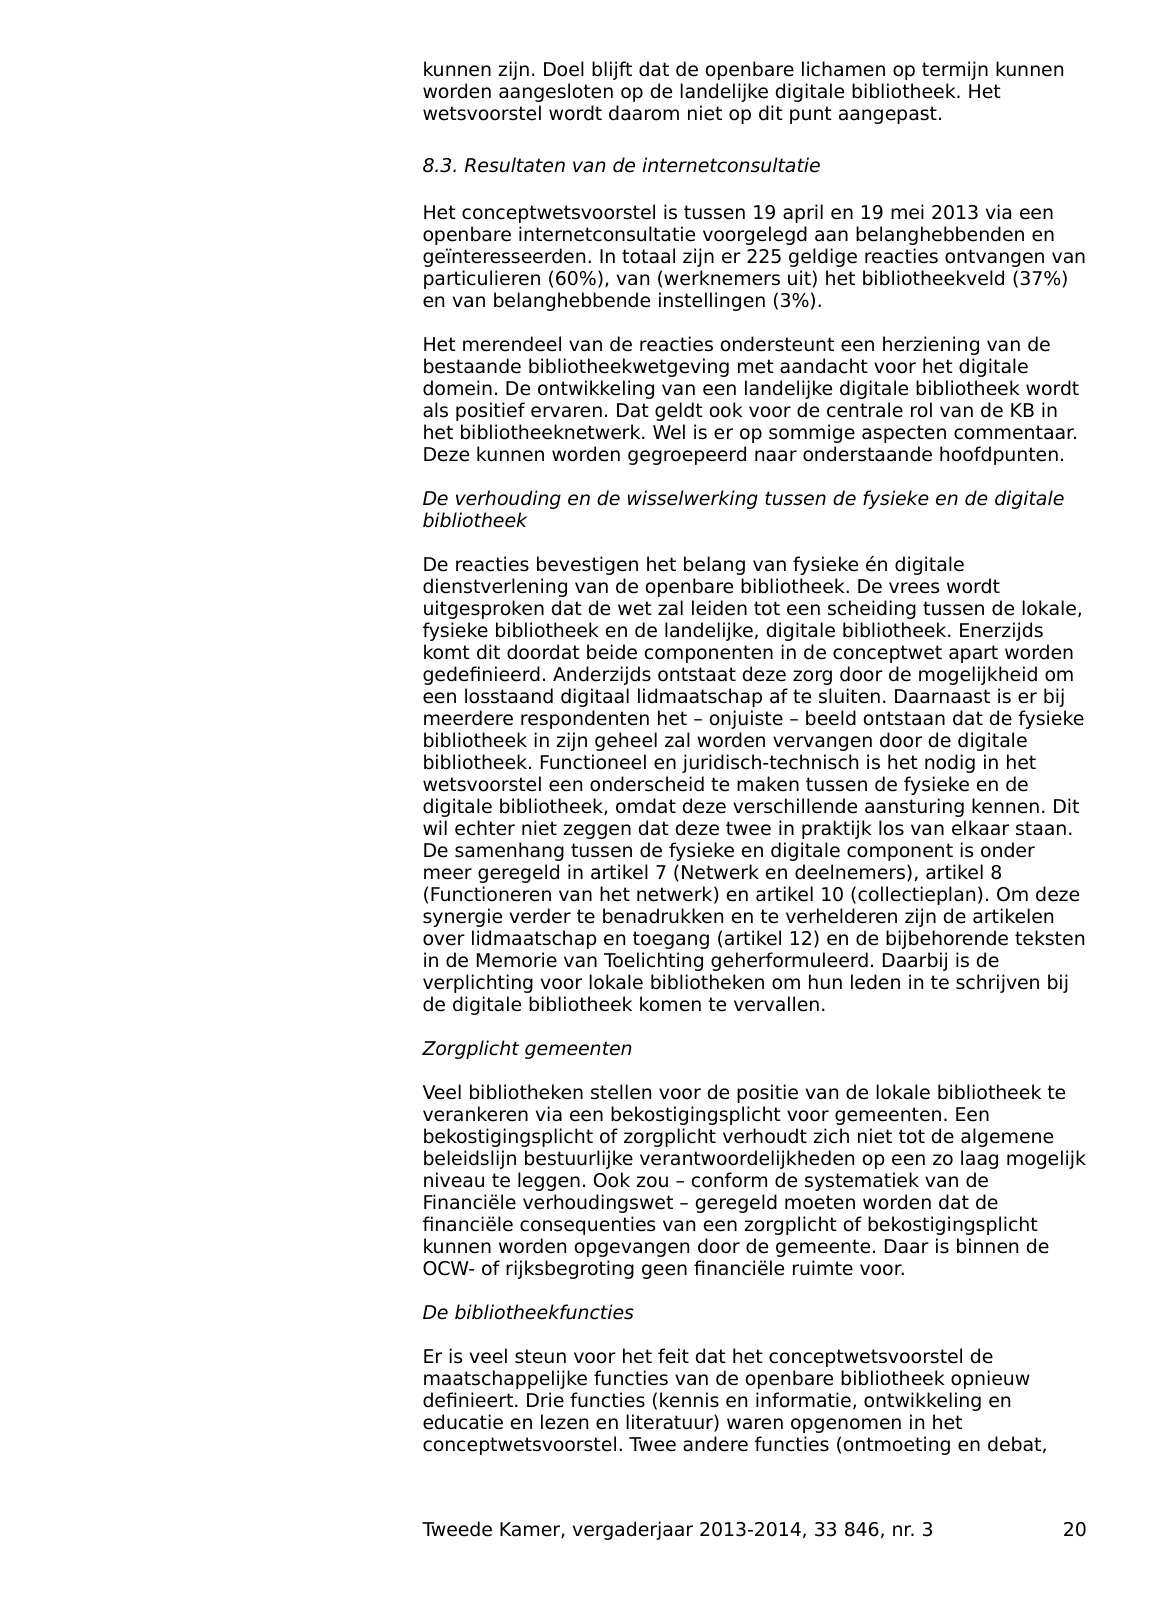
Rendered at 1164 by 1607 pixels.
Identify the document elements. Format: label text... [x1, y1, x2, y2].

text De reacties bevestigen het belang van fysieke én digitale dienstverlening van de openbare bibliotheek. De vrees wordt uitgesproken dat de wet zal leiden tot een scheiding tussen de lokale, fysieke bibliotheek en de landelijke, digitale bibliotheek. Enerzijds komt dit doordat beide componenten in de conceptwet apart worden gedefinieerd. Anderzijds ontstaat deze zorg door de mogelijkheid om een losstaand digitaal lidmaatschap af te sluiten. Daarnaast is er bij meerdere respondenten het – onjuiste – beeld ontstaan dat de fysieke bibliotheek in zijn geheel zal worden vervangen door de digitale bibliotheek. Functioneel en juridisch-technisch is het nodig in het wetsvoorstel een onderscheid te maken tussen de fysieke en de digitale bibliotheek, omdat deze verschillende aansturing kennen. Dit wil echter niet zeggen dat deze twee in praktijk los van elkaar staan. De samenhang tussen de fysieke en digitale component is onder meer geregeld in artikel 7 (Netwerk en deelnemers), artikel 8 (Functioneren van het netwerk) en artikel 10 (collectieplan). Om deze synergie verder te benadrukken en te verhelderen zijn de artikelen over lidmaatschap en toegang (artikel 12) en de bijbehorende teksten in de Memorie van Toelichting geherformuleerd. Daarbij is de verplichting voor lokale bibliotheken om hun leden in te schrijven bij de digitale bibliotheek komen te vervallen. [422, 554, 1087, 1016]
text Het merendeel van de reacties ondersteunt een herziening van de bestaande bibliotheekwetgeving met aandacht voor het digitale domein. De ontwikkeling van een landelijke digitale bibliotheek wordt als positief ervaren. Dat geldt ook voor de centrale rol van de KB in het bibliotheeknetwerk. Wel is er op sommige aspecten commentaar. Deze kunnen worden gegroepeerd naar onderstaande hoofdpunten. [422, 334, 1087, 466]
subtitle 8.3. Resultaten van de internetconsultatie [422, 155, 1087, 177]
text kunnen zijn. Doel blijft dat de openbare lichamen op termijn kunnen worden aangesloten op de landelijke digitale bibliotheek. Het wetsvoorstel wordt daarom niet op dit punt aangepast. [422, 59, 1087, 125]
text Het conceptwetsvoorstel is tussen 19 april en 19 mei 2013 via een openbare internetconsultatie voorgelegd aan belanghebbenden en geïnteresseerden. In totaal zijn er 225 geldige reacties ontvangen van particulieren (60%), van (werknemers uit) het bibliotheekveld (37%) en van belanghebbende instellingen (3%). [422, 202, 1087, 312]
subtitle De verhouding en de wisselwerking tussen de fysieke en de digitale bibliotheek [422, 488, 1087, 532]
subtitle De bibliotheekfuncties [422, 1302, 1087, 1324]
subtitle Zorgplicht gemeenten [422, 1038, 1087, 1060]
text Er is veel steun voor het feit dat het conceptwetsvoorstel de maatschappelijke functies van de openbare bibliotheek opnieuw definieert. Drie functies (kennis en informatie, ontwikkeling en educatie en lezen en literatuur) waren opgenomen in het conceptwetsvoorstel. Twee andere functies (ontmoeting en debat, [422, 1346, 1087, 1456]
text Veel bibliotheken stellen voor de positie van de lokale bibliotheek te verankeren via een bekostigingsplicht voor gemeenten. Een bekostigingsplicht of zorgplicht verhoudt zich niet tot de algemene beleidslijn bestuurlijke verantwoordelijkheden op een zo laag mogelijk niveau te leggen. Ook zou – conform de systematiek van de Financiële verhoudingswet – geregeld moeten worden dat de financiële consequenties van een zorgplicht of bekostigingsplicht kunnen worden opgevangen door de gemeente. Daar is binnen de OCW- of rijksbegroting geen financiële ruimte voor. [422, 1082, 1087, 1280]
